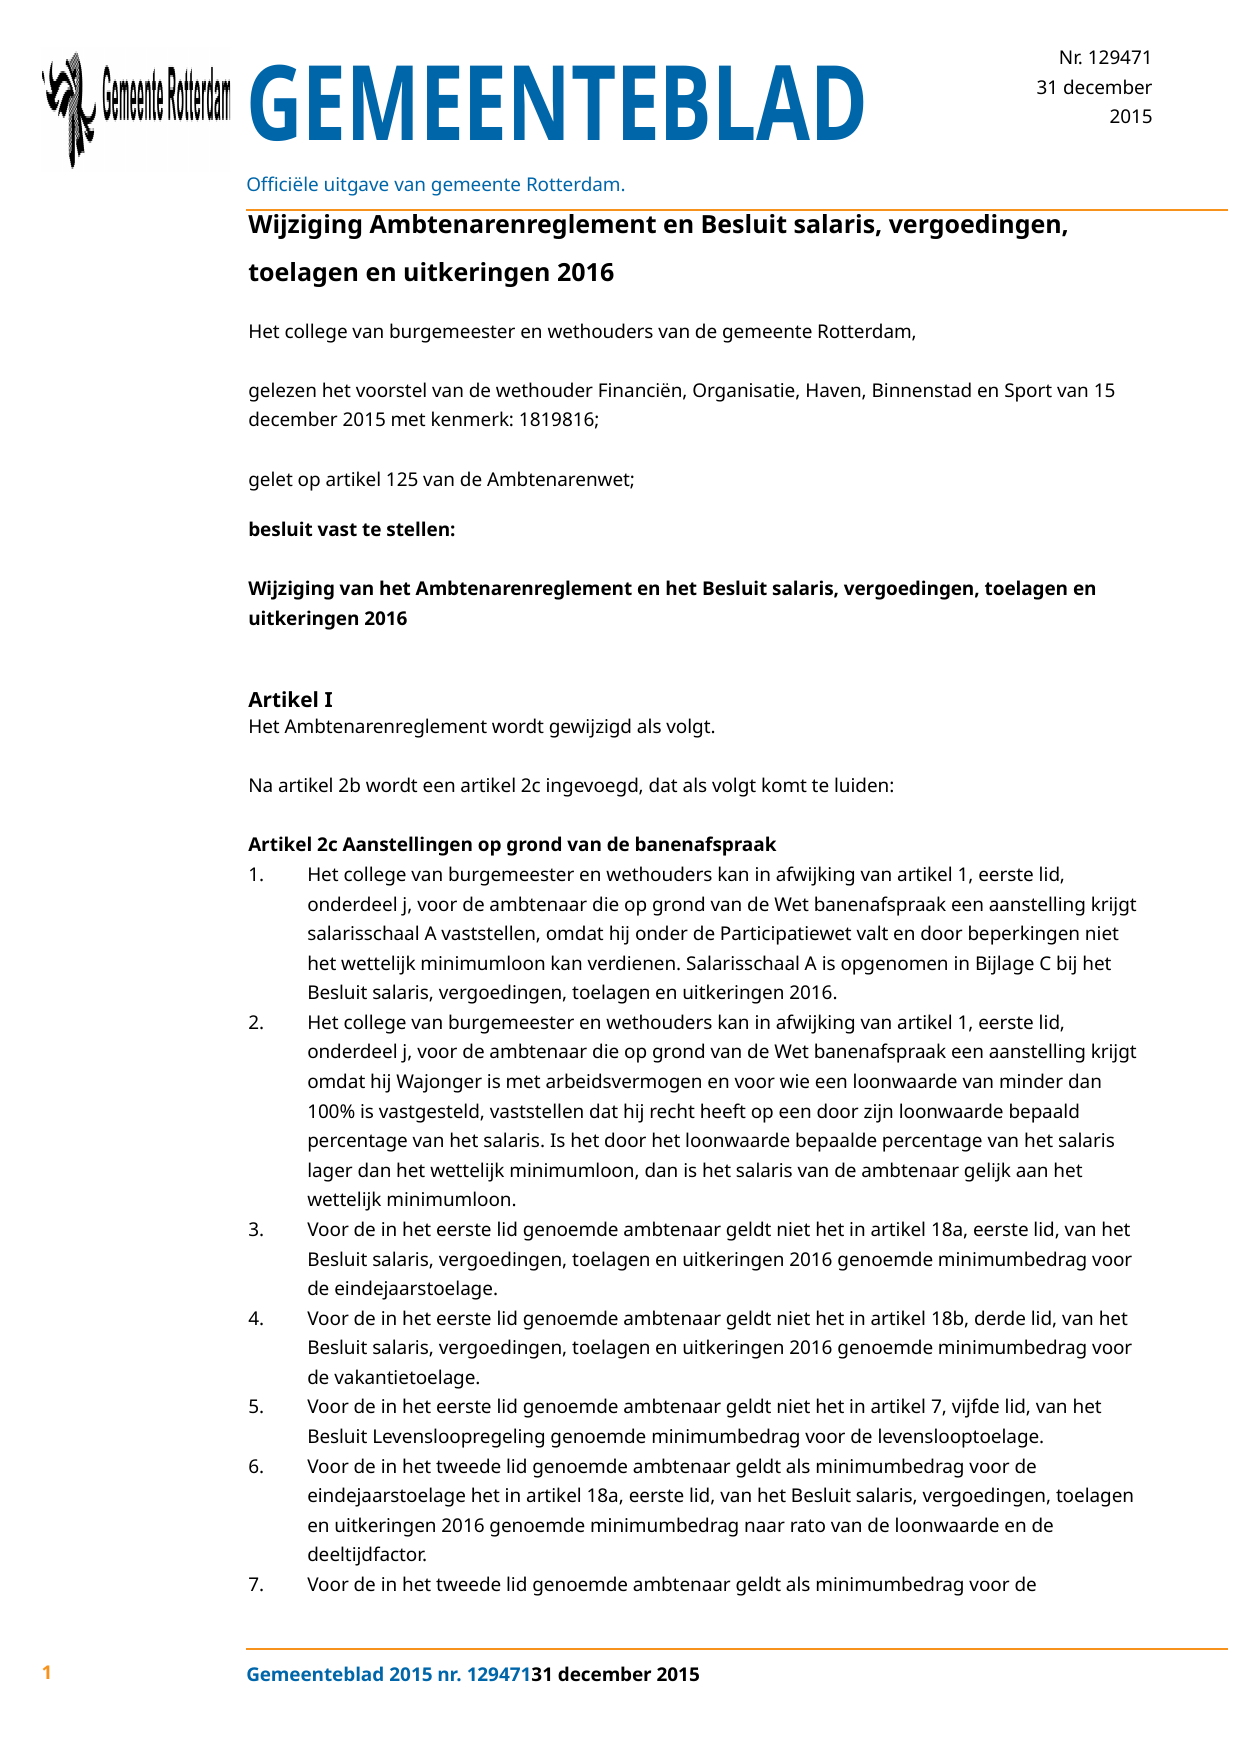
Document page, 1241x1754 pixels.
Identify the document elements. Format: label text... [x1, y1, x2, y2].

list Voor de in het eerste lid genoemde ambtenaar geldt niet het in artikel 7, vijfde lid, van het Besluit Levensloopregeling genoemde minimumbedrag voor de levenslooptoelage. [248, 1394, 1152, 1449]
text Het college van burgemeester en wethouders van de gemeente Rotterdam, [248, 318, 1152, 344]
text Artikel 2c Aanstellingen op grond van de banenafspraak [248, 832, 1152, 857]
text Artikel I [248, 685, 1152, 713]
list Voor de in het eerste lid genoemde ambtenaar geldt niet het in artikel 18a, eerste lid, van het Besluit salaris, vergoedingen, toelagen en uitkeringen 2016 genoemde minimumbedrag voor de eindejaarstoelage. [248, 1216, 1152, 1301]
text besluit vast te stellen: [248, 516, 1152, 542]
text Wijziging van het Ambtenarenreglement en het Besluit salaris, vergoedingen, toelagen en uitkeringen 2016 [248, 575, 1152, 631]
text gelezen het voorstel van de wethouder Financiën, Organisatie, Haven, Binnenstad en Sport van 15 december 2015 met kenmerk: 1819816; [248, 377, 1152, 432]
picture [41, 47, 231, 172]
list Voor de in het tweede lid genoemde ambtenaar geldt als minimumbedrag voor de eindejaarstoelage het in artikel 18a, eerste lid, van het Besluit salaris, vergoedingen, toelagen en uitkeringen 2016 genoemde minimumbedrag naar rato van de loonwaarde en de deeltijdfactor. [248, 1453, 1152, 1567]
text Het Ambtenarenreglement wordt gewijzigd als volgt. [248, 713, 1152, 739]
list Voor de in het tweede lid genoemde ambtenaar geldt als minimumbedrag voor de [248, 1571, 1152, 1597]
text Wijziging Ambtenarenreglement en Besluit salaris, vergoedingen, toelagen en uitkeringen 2016 [248, 211, 1152, 288]
list Voor de in het eerste lid genoemde ambtenaar geldt niet het in artikel 18b, derde lid, van het Besluit salaris, vergoedingen, toelagen en uitkeringen 2016 genoemde minimumbedrag voor de vakantietoelage. [248, 1305, 1152, 1390]
list Het college van burgemeester en wethouders kan in afwijking van artikel 1, eerste lid, onderdeel j, voor de ambtenaar die op grond van de Wet banenafspraak een aanstelling krijgt salarisschaal A vaststellen, omdat hij onder de Participatiewet valt en door beperkingen niet het wettelijk minimumloon kan verdienen. Salarisschaal A is opgenomen in Bijlage C bij het Besluit salaris, vergoedingen, toelagen en uitkeringen 2016. [248, 861, 1152, 1005]
text gelet op artikel 125 van de Ambtenarenwet; [248, 466, 1152, 492]
text Na artikel 2b wordt een artikel 2c ingevoegd, dat als volgt komt te luiden: [248, 772, 1152, 798]
list Het college van burgemeester en wethouders kan in afwijking van artikel 1, eerste lid, onderdeel j, voor de ambtenaar die op grond van de Wet banenafspraak een aanstelling krijgt omdat hij Wajonger is met arbeidsvermogen en voor wie een loonwaarde van minder dan 100% is vastgesteld, vaststellen dat hij recht heeft op een door zijn loonwaarde bepaald percentage van het salaris. Is het door het loonwaarde bepaalde percentage van het salaris lager dan het wettelijk minimumloon, dan is het salaris van de ambtenaar gelijk aan het wettelijk minimumloon. [248, 1009, 1152, 1212]
